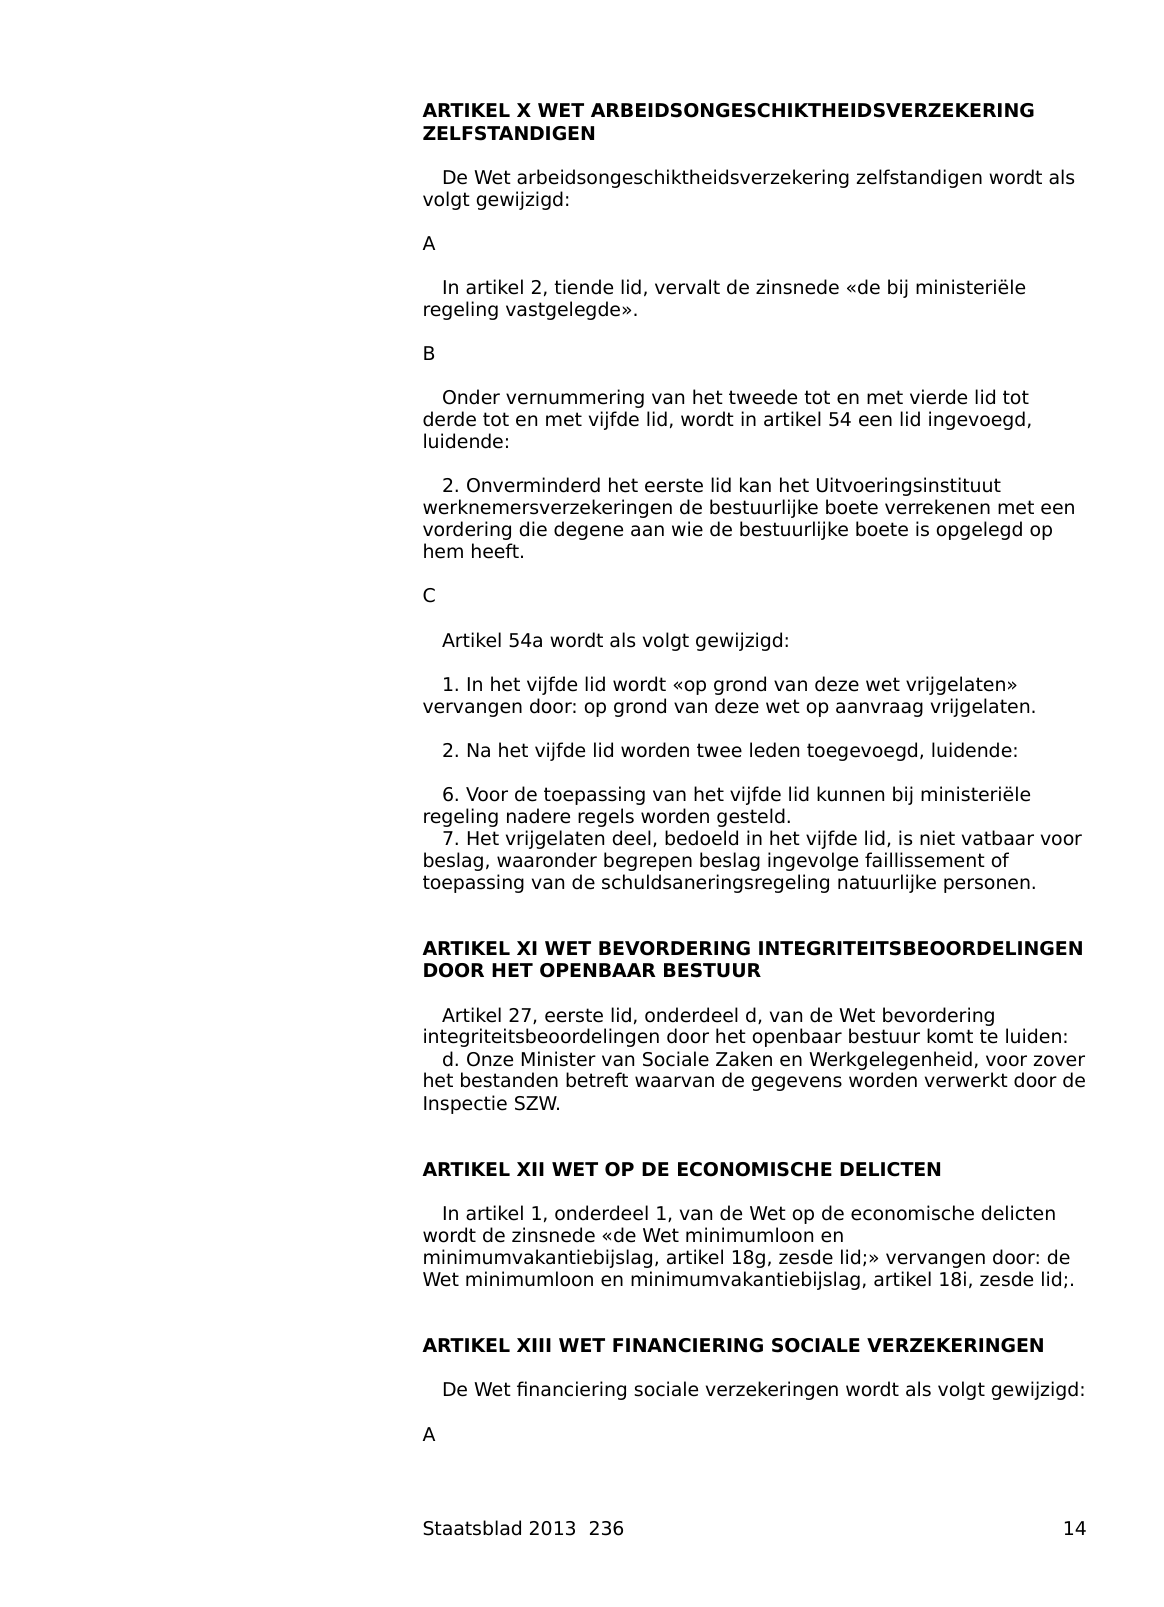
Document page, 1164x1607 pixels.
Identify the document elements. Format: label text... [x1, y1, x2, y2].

text Artikel 54a wordt als volgt gewijzigd: [422, 629, 1087, 652]
text 2. Na het vijfde lid worden twee leden toegevoegd, luidende: [422, 740, 1087, 762]
text In artikel 1, onderdeel 1, van de Wet op de economische delicten wordt de zinsnede «de Wet minimumloon en minimumvakantiebijslag, artikel 18g, zesde lid;» vervangen door: de Wet minimumloon en minimumvakantiebijslag, artikel 18i, zesde lid;. [422, 1203, 1087, 1291]
text B [422, 343, 1087, 365]
text Artikel 27, eerste lid, onderdeel d, van de Wet bevordering integriteitsbeoordelingen door het openbaar bestuur komt te luiden: [422, 1004, 1087, 1048]
text De Wet financiering sociale verzekeringen wordt als volgt gewijzigd: [422, 1379, 1087, 1401]
text A [422, 1423, 1087, 1446]
text In artikel 2, tiende lid, vervalt de zinsnede «de bij ministeriële regeling vastgelegde». [422, 277, 1087, 321]
text A [422, 233, 1087, 255]
subtitle ARTIKEL XIII WET FINANCIERING SOCIALE VERZEKERINGEN [422, 1335, 1087, 1357]
text 1. In het vijfde lid wordt «op grond van deze wet vrijgelaten» vervangen door: op grond van deze wet op aanvraag vrijgelaten. [422, 674, 1087, 718]
text C [422, 585, 1087, 607]
subtitle ARTIKEL XI WET BEVORDERING INTEGRITEITSBEOORDELINGEN DOOR HET OPENBAAR BESTUUR [422, 938, 1087, 982]
text De Wet arbeidsongeschiktheidsverzekering zelfstandigen wordt als volgt gewijzigd: [422, 167, 1087, 211]
text 6. Voor de toepassing van het vijfde lid kunnen bij ministeriële regeling nadere regels worden gesteld. [422, 784, 1087, 828]
subtitle ARTIKEL XII WET OP DE ECONOMISCHE DELICTEN [422, 1159, 1087, 1181]
text Onder vernummering van het tweede tot en met vierde lid tot derde tot en met vijfde lid, wordt in artikel 54 een lid ingevoegd, luidende: [422, 387, 1087, 453]
text 2. Onverminderd het eerste lid kan het Uitvoeringsinstituut werknemersverzekeringen de bestuurlijke boete verrekenen met een vordering die degene aan wie de bestuurlijke boete is opgelegd op hem heeft. [422, 475, 1087, 563]
text d. Onze Minister van Sociale Zaken en Werkgelegenheid, voor zover het bestanden betreft waarvan de gegevens worden verwerkt door de Inspectie SZW. [422, 1048, 1087, 1114]
subtitle ARTIKEL X WET ARBEIDSONGESCHIKTHEIDSVERZEKERING ZELFSTANDIGEN [422, 100, 1087, 144]
text 7. Het vrijgelaten deel, bedoeld in het vijfde lid, is niet vatbaar voor beslag, waaronder begrepen beslag ingevolge faillissement of toepassing van de schuldsaneringsregeling natuurlijke personen. [422, 828, 1087, 894]
